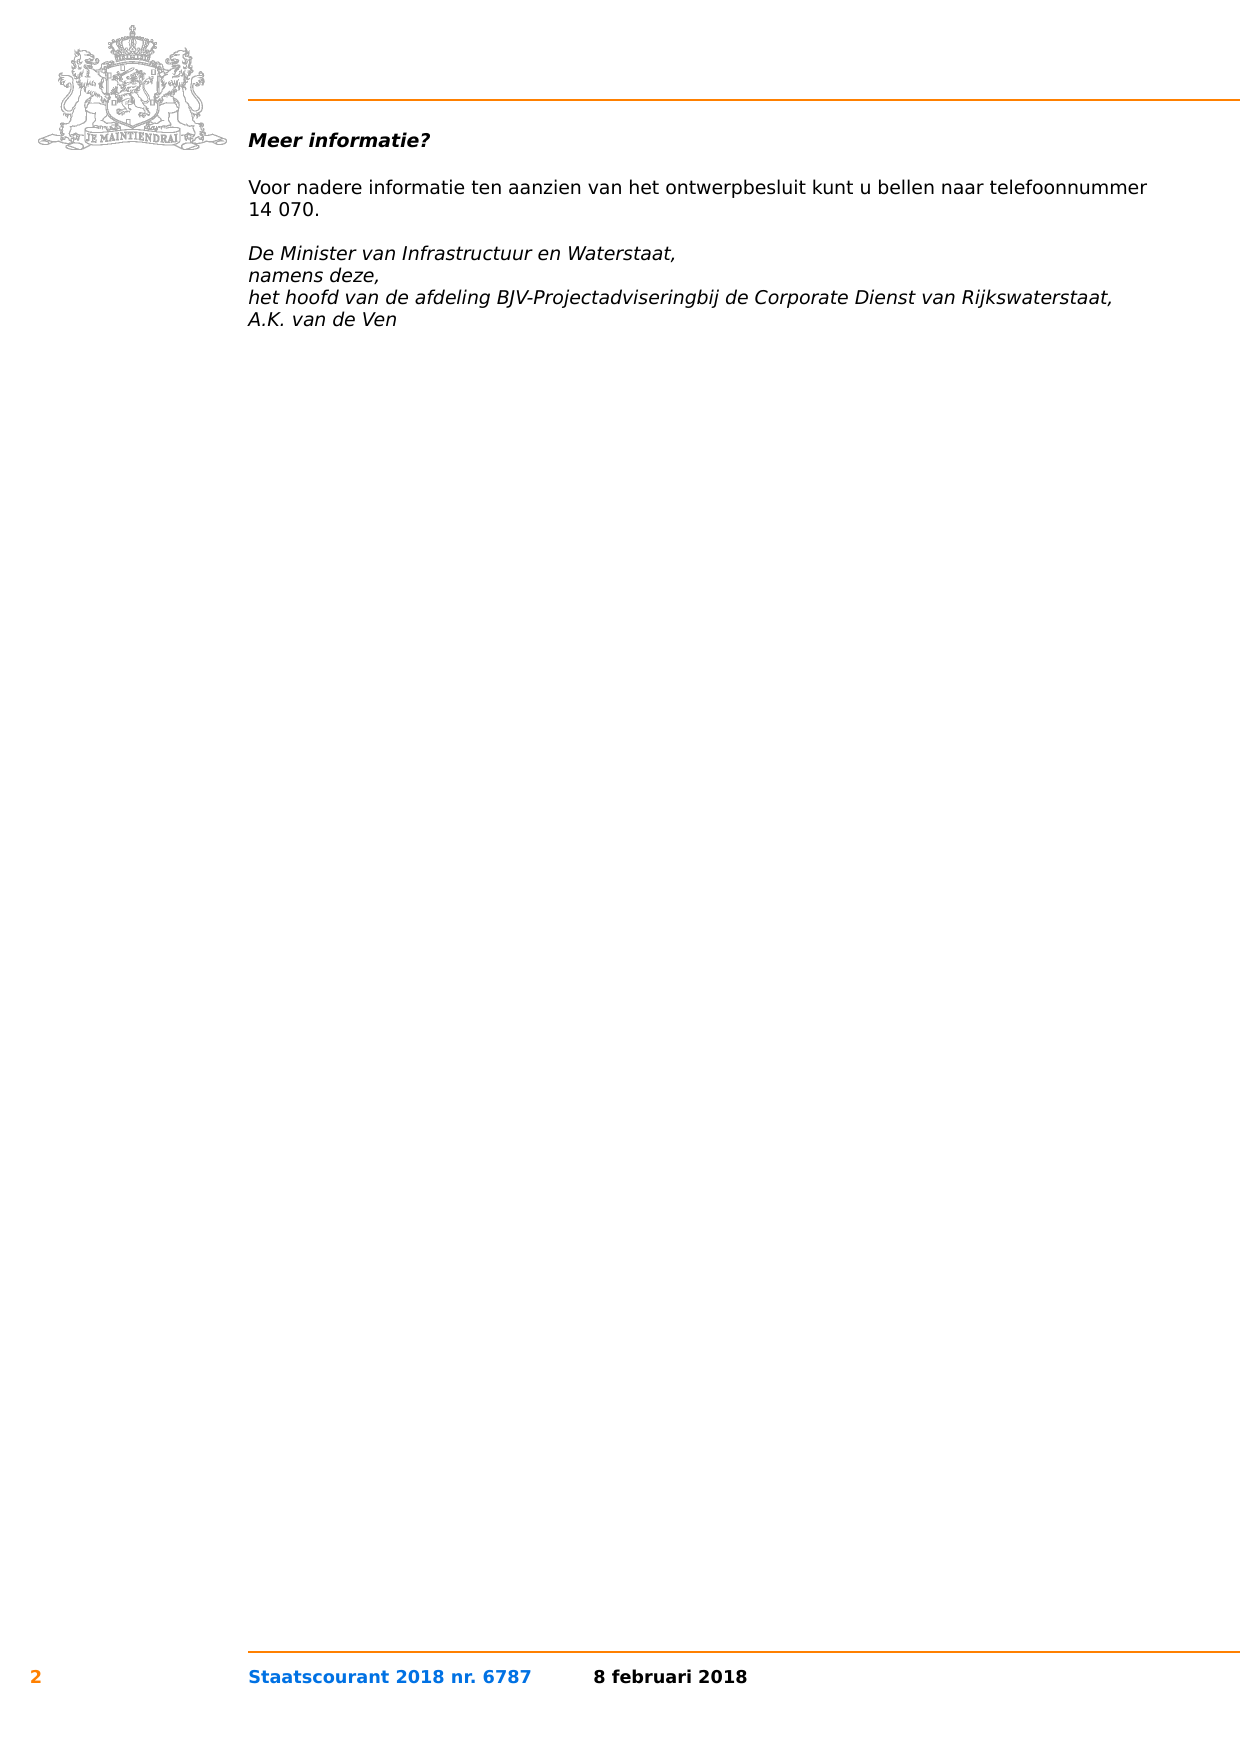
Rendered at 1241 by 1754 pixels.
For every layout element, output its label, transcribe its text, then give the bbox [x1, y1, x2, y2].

text Voor nadere informatie ten aanzien van het ontwerpbesluit kunt u bellen naar telefoonnummer 14 070. [248, 177, 1163, 221]
text De Minister van Infrastructuur en Waterstaat, namens deze, het hoofd van de afdeling BJV-Projectadviseringbij de Corporate Dienst van Rijkswaterstaat, A.K. van de Ven [248, 243, 1163, 331]
subtitle Meer informatie? [248, 130, 1163, 152]
picture [38, 25, 227, 150]
